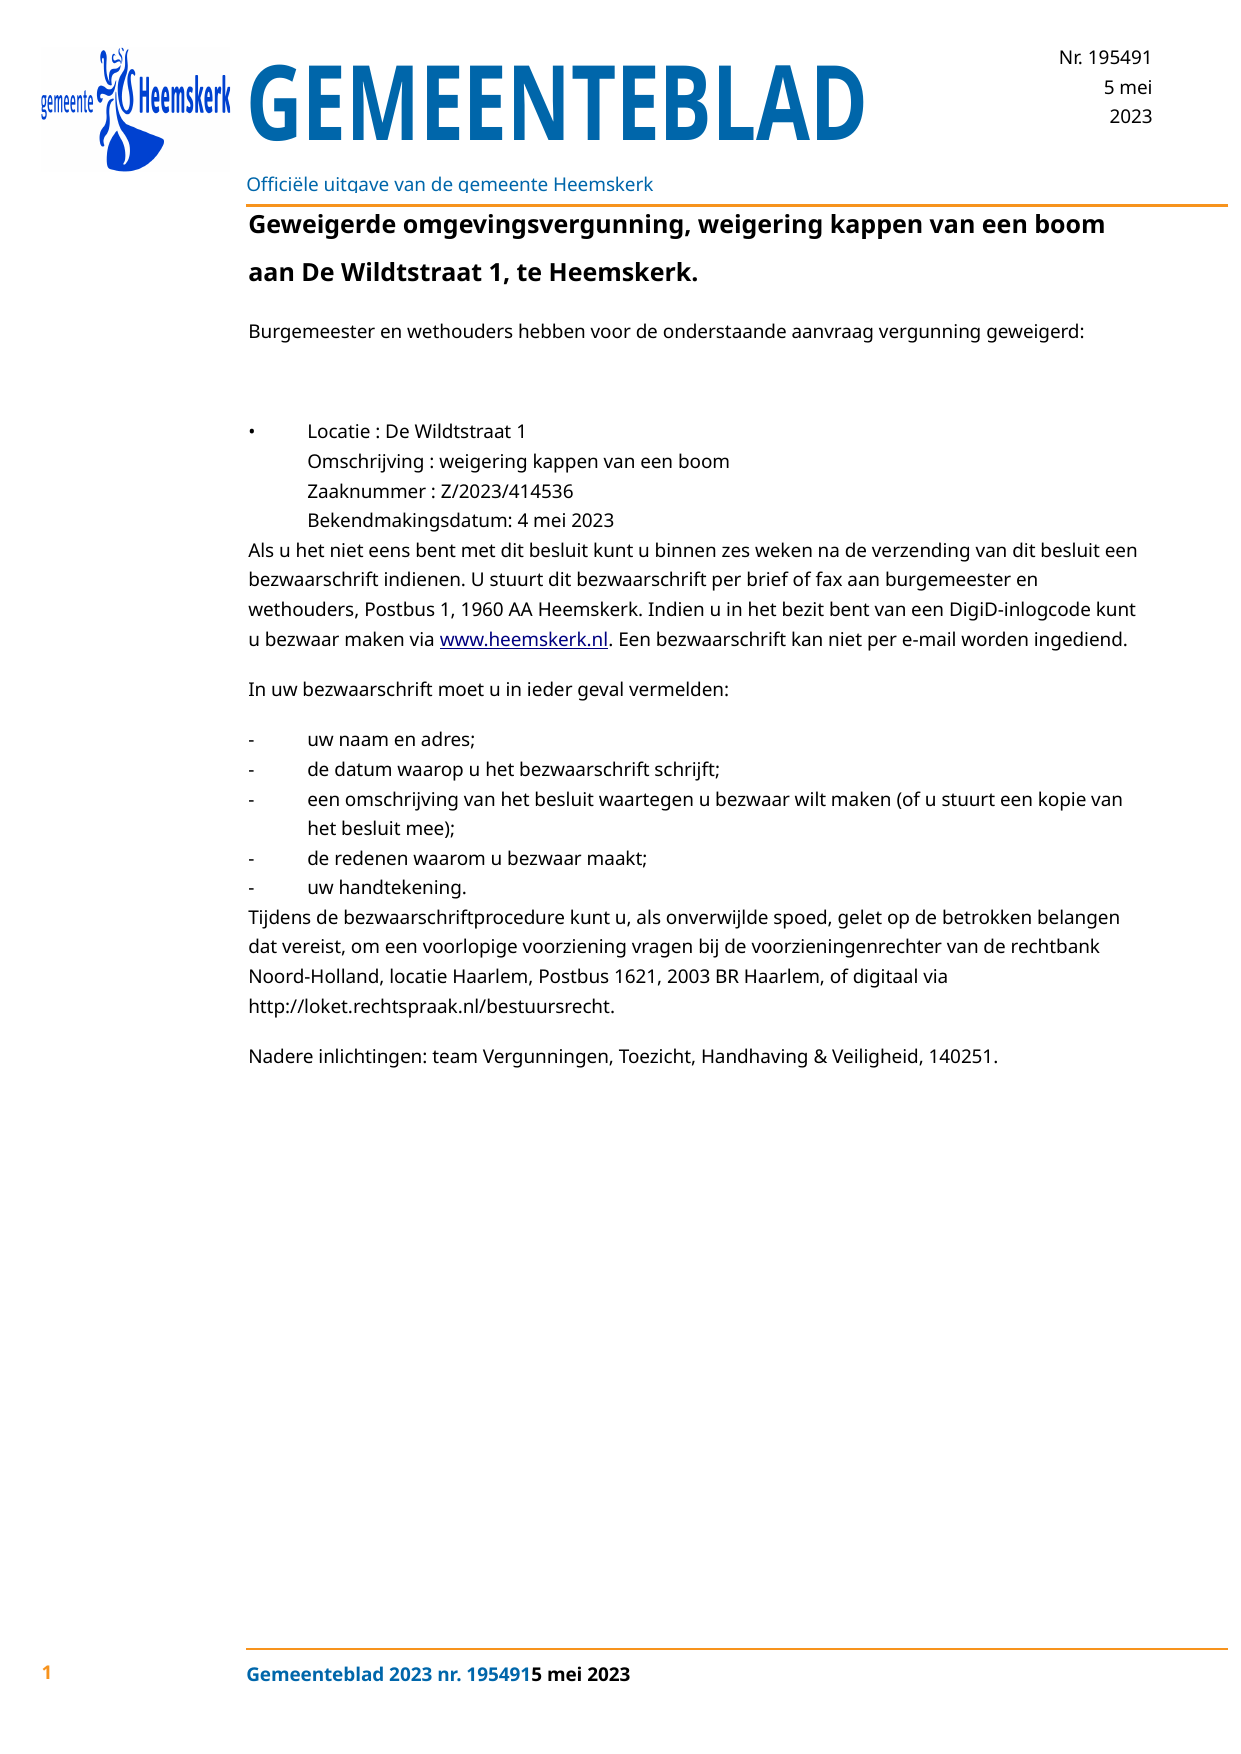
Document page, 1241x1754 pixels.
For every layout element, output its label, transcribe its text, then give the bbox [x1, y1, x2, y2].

text Geweigerde omgevingsvergunning, weigering kappen van een boom aan De Wildtstraat 1, te Heemskerk. [248, 207, 1152, 288]
list Locatie : De Wildtstraat 1 [248, 419, 1152, 444]
text Als u het niet eens bent met dit besluit kunt u binnen zes weken na de verzending van dit besluit een bezwaarschrift indienen. U stuurt dit bezwaarschrift per brief of fax aan burgemeester en wethouders, Postbus 1, 1960 AA Heemskerk. Indien u in het bezit bent van een DigiD-inlogcode kunt u bezwaar maken via www.heemskerk.nl. Een bezwaarschrift kan niet per e-mail worden ingediend. [248, 537, 1152, 652]
list Omschrijving : weigering kappen van een boom [248, 448, 1152, 474]
text Burgemeester en wethouders hebben voor de onderstaande aanvraag vergunning geweigerd: [248, 318, 1152, 344]
list Bekendmakingsdatum: 4 mei 2023 [248, 507, 1152, 533]
list de redenen waarom u bezwaar maakt; [248, 845, 1152, 871]
list de datum waarop u het bezwaarschrift schrijft; [248, 756, 1152, 782]
list Zaaknummer : Z/2023/414536 [248, 478, 1152, 504]
picture [41, 47, 231, 172]
list uw naam en adres; [248, 727, 1152, 752]
text Tijdens de bezwaarschriftprocedure kunt u, als onverwijlde spoed, gelet op de betrokken belangen dat vereist, om een voorlopige voorziening vragen bij de voorzieningenrechter van de rechtbank Noord-Holland, locatie Haarlem, Postbus 1621, 2003 BR Haarlem, of digitaal via http://loket.rechtspraak.nl/bestuursrecht. [248, 904, 1152, 1019]
list een omschrijving van het besluit waartegen u bezwaar wilt maken (of u stuurt een kopie van het besluit mee); [248, 786, 1152, 841]
text In uw bezwaarschrift moet u in ieder geval vermelden: [248, 676, 1152, 702]
list uw handtekening. [248, 874, 1152, 900]
text Nadere inlichtingen: team Vergunningen, Toezicht, Handhaving & Veiligheid, 140251. [248, 1043, 1152, 1069]
